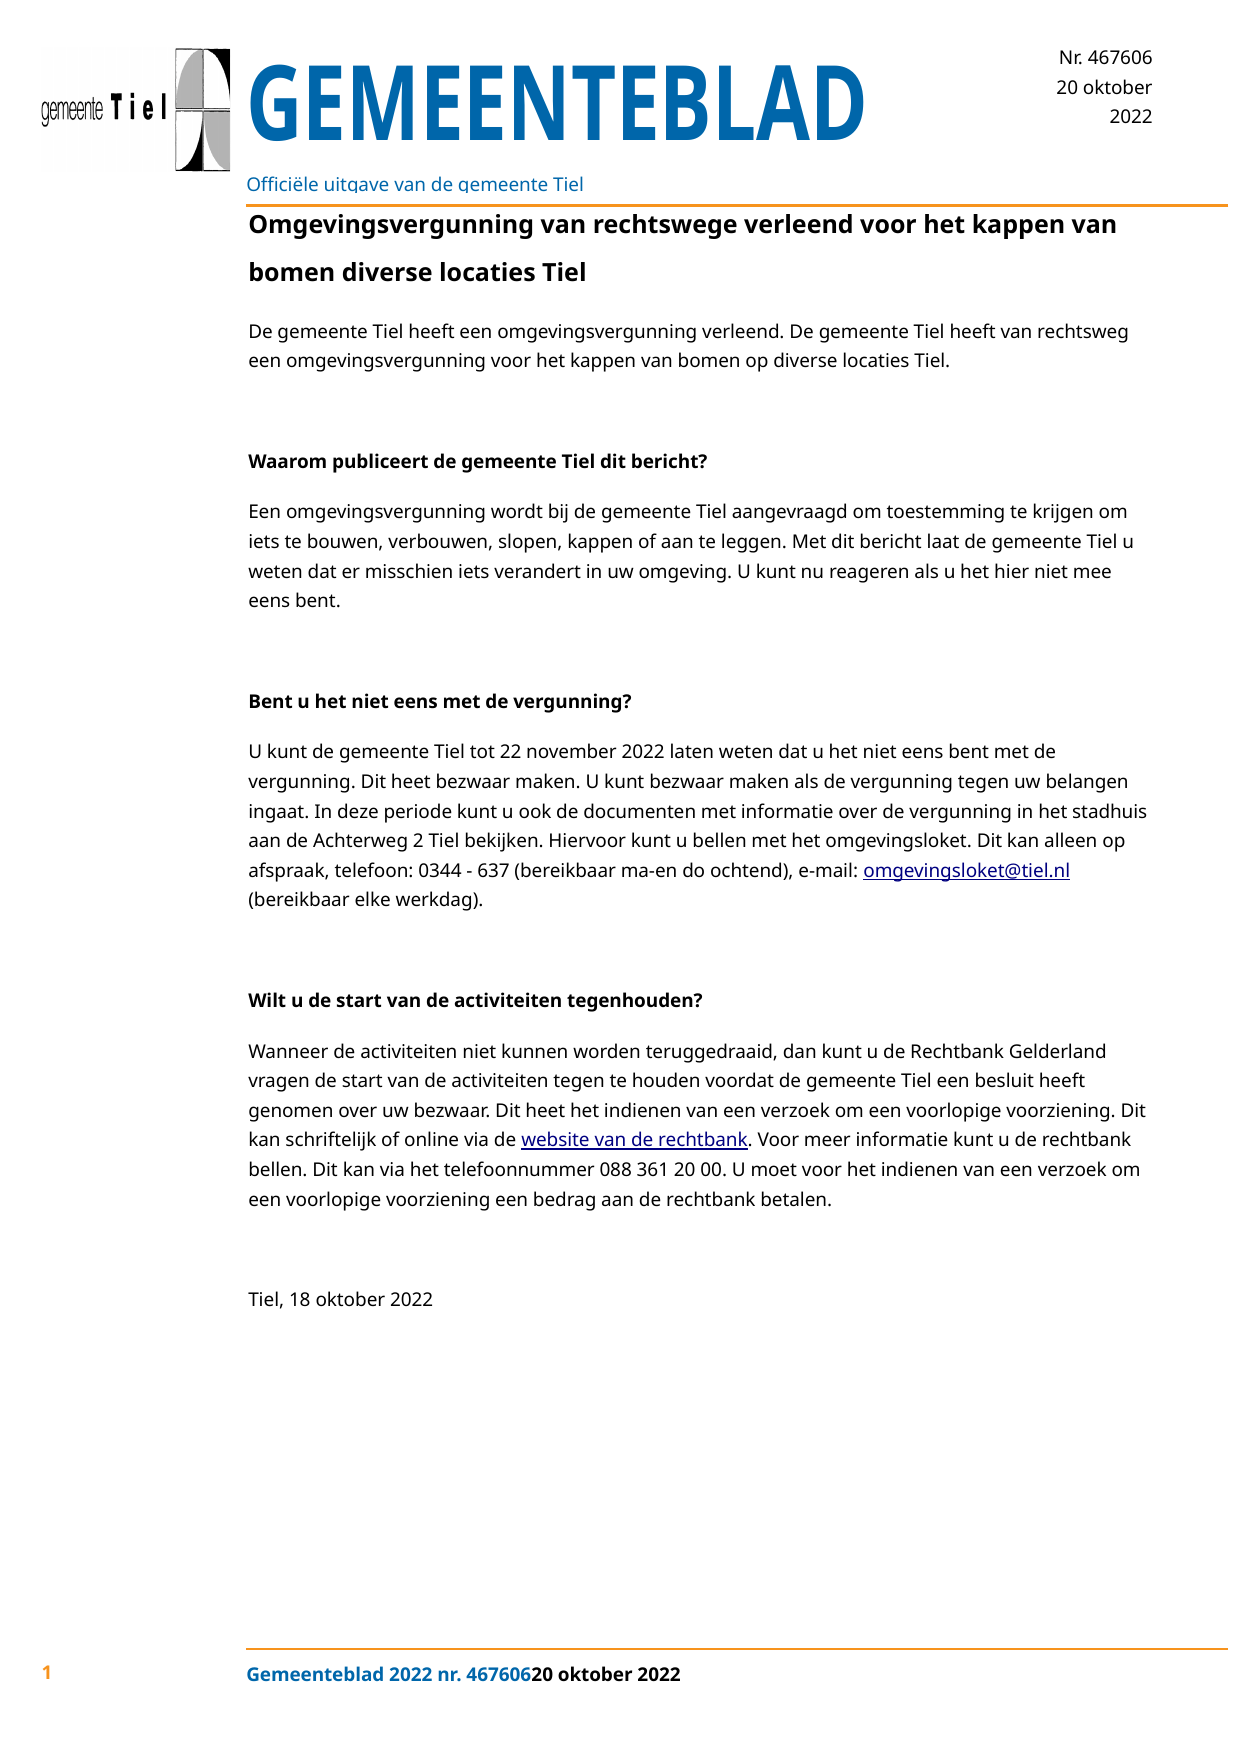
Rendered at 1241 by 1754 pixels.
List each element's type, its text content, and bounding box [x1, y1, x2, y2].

text De gemeente Tiel heeft een omgevingsvergunning verleend. De gemeente Tiel heeft van rechtsweg een omgevingsvergunning voor het kappen van bomen op diverse locaties Tiel. [248, 318, 1152, 373]
text Bent u het niet eens met de vergunning? [248, 688, 1152, 714]
text Waarom publiceert de gemeente Tiel dit bericht? [248, 448, 1152, 474]
text Een omgevingsvergunning wordt bij de gemeente Tiel aangevraagd om toestemming te krijgen om iets te bouwen, verbouwen, slopen, kappen of aan te leggen. Met dit bericht laat de gemeente Tiel u weten dat er misschien iets verandert in uw omgeving. U kunt nu reageren als u het hier niet mee eens bent. [248, 499, 1152, 613]
text Wanneer de activiteiten niet kunnen worden teruggedraaid, dan kunt u de Rechtbank Gelderland vragen de start van de activiteiten tegen te houden voordat de gemeente Tiel een besluit heeft genomen over uw bezwaar. Dit heet het indienen van een verzoek om een voorlopige voorziening. Dit kan schriftelijk of online via de website van de rechtbank. Voor meer informatie kunt u de rechtbank bellen. Dit kan via het telefoonnummer 088 361 20 00. U moet voor het indienen van een verzoek om een voorlopige voorziening een bedrag aan de rechtbank betalen. [248, 1038, 1152, 1212]
text Tiel, 18 oktober 2022 [248, 1287, 1152, 1312]
text Wilt u de start van de activiteiten tegenhouden? [248, 987, 1152, 1013]
text U kunt de gemeente Tiel tot 22 november 2022 laten weten dat u het niet eens bent met de vergunning. Dit heet bezwaar maken. U kunt bezwaar maken als de vergunning tegen uw belangen ingaat. In deze periode kunt u ook de documenten met informatie over de vergunning in het stadhuis aan de Achterweg 2 Tiel bekijken. Hiervoor kunt u bellen met het omgevingsloket. Dit kan alleen op afspraak, telefoon: 0344 - 637 (bereikbaar ma-en do ochtend), e-mail: omgevingsloket@tiel.nl (bereikbaar elke werkdag). [248, 739, 1152, 912]
text Omgevingsvergunning van rechtswege verleend voor het kappen van bomen diverse locaties Tiel [248, 207, 1152, 288]
picture [41, 47, 231, 172]
